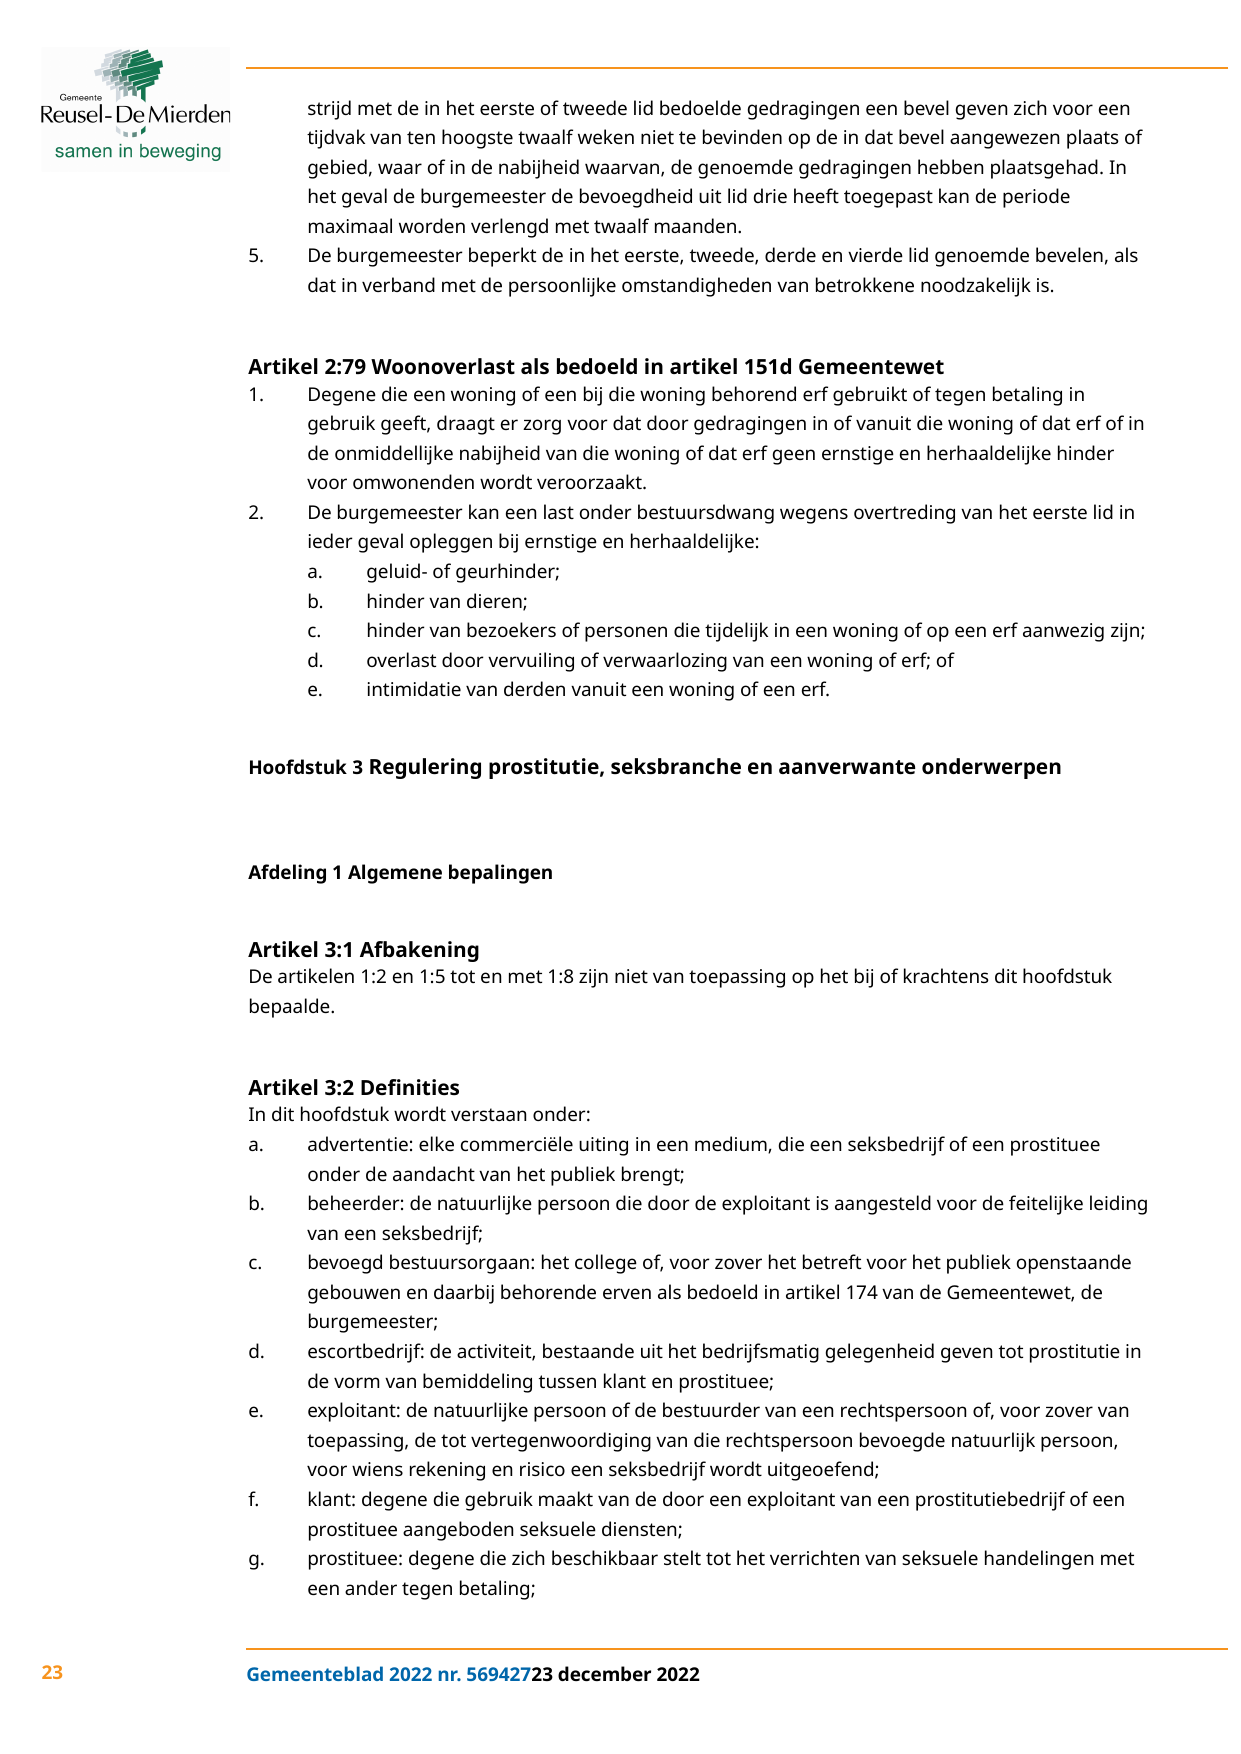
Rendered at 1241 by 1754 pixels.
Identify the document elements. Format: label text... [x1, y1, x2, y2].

list intimidatie van derden vanuit een woning of een erf. [307, 677, 1152, 702]
list geluid- of geurhinder; [307, 558, 1152, 584]
text Afdeling 1 Algemene bepalingen [248, 859, 1152, 885]
list prostituee: degene die zich beschikbaar stelt tot het verrichten van seksuele handelingen met een ander tegen betaling; [248, 1545, 1152, 1601]
list escortbedrijf: de activiteit, bestaande uit het bedrijfsmatig gelegenheid geven tot prostitutie in de vorm van bemiddeling tussen klant en prostituee; [248, 1338, 1152, 1394]
list bevoegd bestuursorgaan: het college of, voor zover het betreft voor het publiek openstaande gebouwen en daarbij behorende erven als bedoeld in artikel 174 van de Gemeentewet, de burgemeester; [248, 1249, 1152, 1334]
list hinder van dieren; [307, 588, 1152, 613]
list De burgemeester kan een last onder bestuursdwang wegens overtreding van het eerste lid in ieder geval opleggen bij ernstige en herhaaldelijke: [248, 499, 1152, 554]
text De artikelen 1:2 en 1:5 tot en met 1:8 zijn niet van toepassing op het bij of krachtens dit hoofdstuk bepaalde. [248, 964, 1152, 1019]
text Hoofdstuk 3 Regulering prostitutie, seksbranche en aanverwante onderwerpen [248, 752, 1152, 780]
list exploitant: de natuurlijke persoon of de bestuurder van een rechtspersoon of, voor zover van toepassing, de tot vertegenwoordiging van die rechtspersoon bevoegde natuurlijk persoon, voor wiens rekening en risico een seksbedrijf wordt uitgeoefend; [248, 1397, 1152, 1482]
list Degene die een woning of een bij die woning behorend erf gebruikt of tegen betaling in gebruik geeft, draagt er zorg voor dat door gedragingen in of vanuit die woning of dat erf of in de onmiddellijke nabijheid van die woning of dat erf geen ernstige en herhaaldelijke hinder voor omwonenden wordt veroorzaakt. [248, 381, 1152, 495]
list strijd met de in het eerste of tweede lid bedoelde gedragingen een bevel geven zich voor een tijdvak van ten hoogste twaalf weken niet te bevinden op de in dat bevel aangewezen plaats of gebied, waar of in de nabijheid waarvan, de genoemde gedragingen hebben plaatsgehad. In het geval de burgemeester de bevoegdheid uit lid drie heeft toegepast kan de periode maximaal worden verlengd met twaalf maanden. [248, 95, 1152, 239]
list De burgemeester beperkt de in het eerste, tweede, derde en vierde lid genoemde bevelen, als dat in verband met de persoonlijke omstandigheden van betrokkene noodzakelijk is. [248, 243, 1152, 298]
list overlast door vervuiling of verwaarlozing van een woning of erf; of [307, 647, 1152, 673]
list klant: degene die gebruik maakt van de door een exploitant van een prostitutiebedrijf of een prostituee aangeboden seksuele diensten; [248, 1486, 1152, 1542]
text Artikel 2:79 Woonoverlast als bedoeld in artikel 151d Gemeentewet [248, 352, 1152, 381]
list advertentie: elke commerciële uiting in een medium, die een seksbedrijf of een prostituee onder de aandacht van het publiek brengt; [248, 1131, 1152, 1187]
text In dit hoofdstuk wordt verstaan onder: [248, 1102, 1152, 1127]
text Artikel 3:2 Definities [248, 1073, 1152, 1102]
list beheerder: de natuurlijke persoon die door de exploitant is aangesteld voor de feitelijke leiding van een seksbedrijf; [248, 1190, 1152, 1246]
text Artikel 3:1 Afbakening [248, 935, 1152, 964]
picture [41, 47, 231, 172]
list hinder van bezoekers of personen die tijdelijk in een woning of op een erf aanwezig zijn; [307, 617, 1152, 643]
